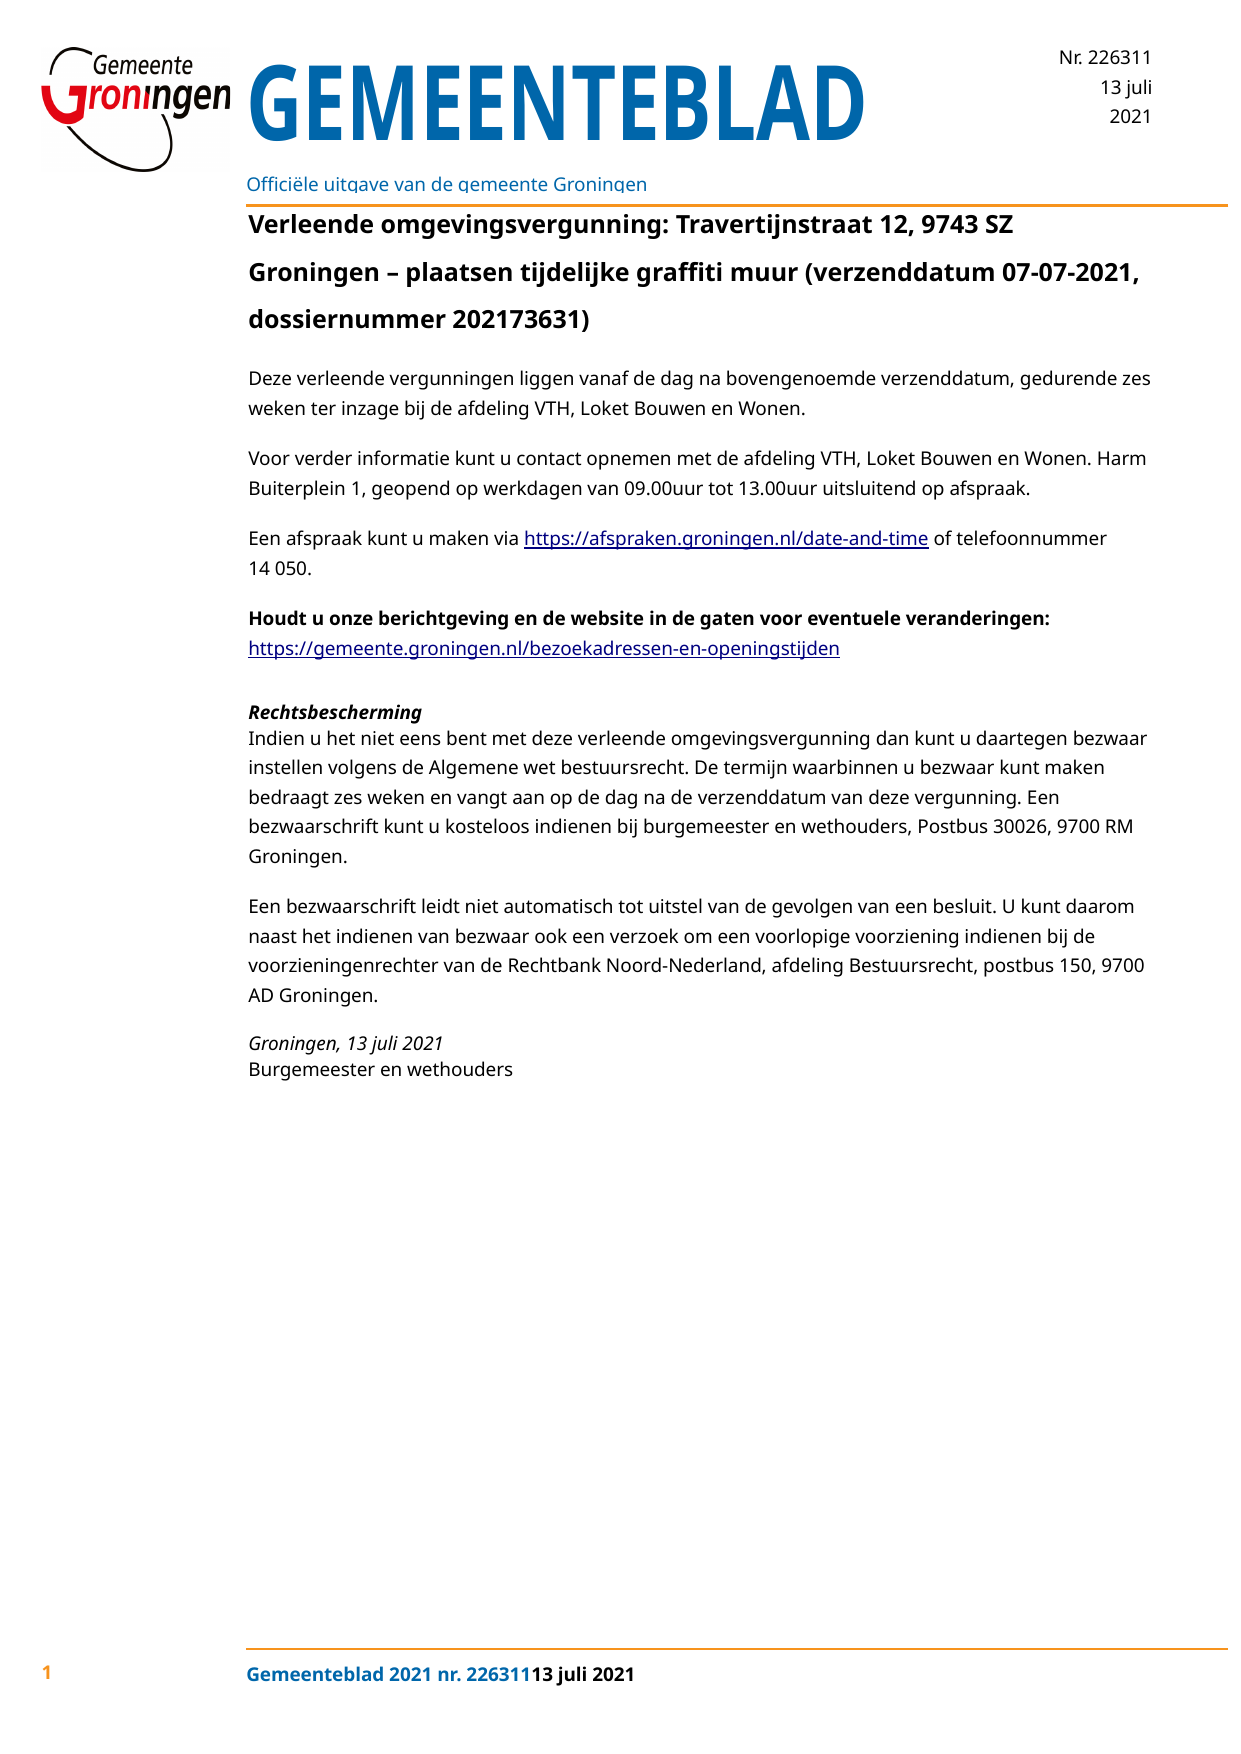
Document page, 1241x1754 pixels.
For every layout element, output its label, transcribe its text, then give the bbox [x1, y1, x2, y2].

text Rechtsbescherming [248, 699, 1152, 725]
text Voor verder informatie kunt u contact opnemen met de afdeling VTH, Loket Bouwen en Wonen. Harm Buiterplein 1, geopend op werkdagen van 09.00uur tot 13.00uur uitsluitend op afspraak. [248, 446, 1152, 501]
text Een afspraak kunt u maken via https://afspraken.groningen.nl/date-and-time of telefoonnummer 14 050. [248, 526, 1152, 581]
text Houdt u onze berichtgeving en de website in de gaten voor eventuele veranderingen: https://gemeente.groningen.nl/bezoekadressen-en-openingstijden [248, 606, 1152, 661]
picture [41, 47, 231, 172]
text Groningen, 13 juli 2021 [248, 1030, 1152, 1056]
text Burgemeester en wethouders [248, 1056, 1152, 1082]
text Verleende omgevingsvergunning: Travertijnstraat 12, 9743 SZ Groningen – plaatsen tijdelijke graffiti muur (verzenddatum 07-07-2021, dossiernummer 202173631) [248, 207, 1152, 336]
text Deze verleende vergunningen liggen vanaf de dag na bovengenoemde verzenddatum, gedurende zes weken ter inzage bij de afdeling VTH, Loket Bouwen en Wonen. [248, 366, 1152, 421]
text Een bezwaarschrift leidt niet automatisch tot uitstel van de gevolgen van een besluit. U kunt daarom naast het indienen van bezwaar ook een verzoek om een voorlopige voorziening indienen bij de voorzieningenrechter van de Rechtbank Noord-Nederland, afdeling Bestuursrecht, postbus 150, 9700 AD Groningen. [248, 893, 1152, 1008]
text Indien u het niet eens bent met deze verleende omgevingsvergunning dan kunt u daartegen bezwaar instellen volgens de Algemene wet bestuursrecht. De termijn waarbinnen u bezwaar kunt maken bedraagt zes weken en vangt aan op de dag na de verzenddatum van deze vergunning. Een bezwaarschrift kunt u kosteloos indienen bij burgemeester en wethouders, Postbus 30026, 9700 RM Groningen. [248, 725, 1152, 869]
